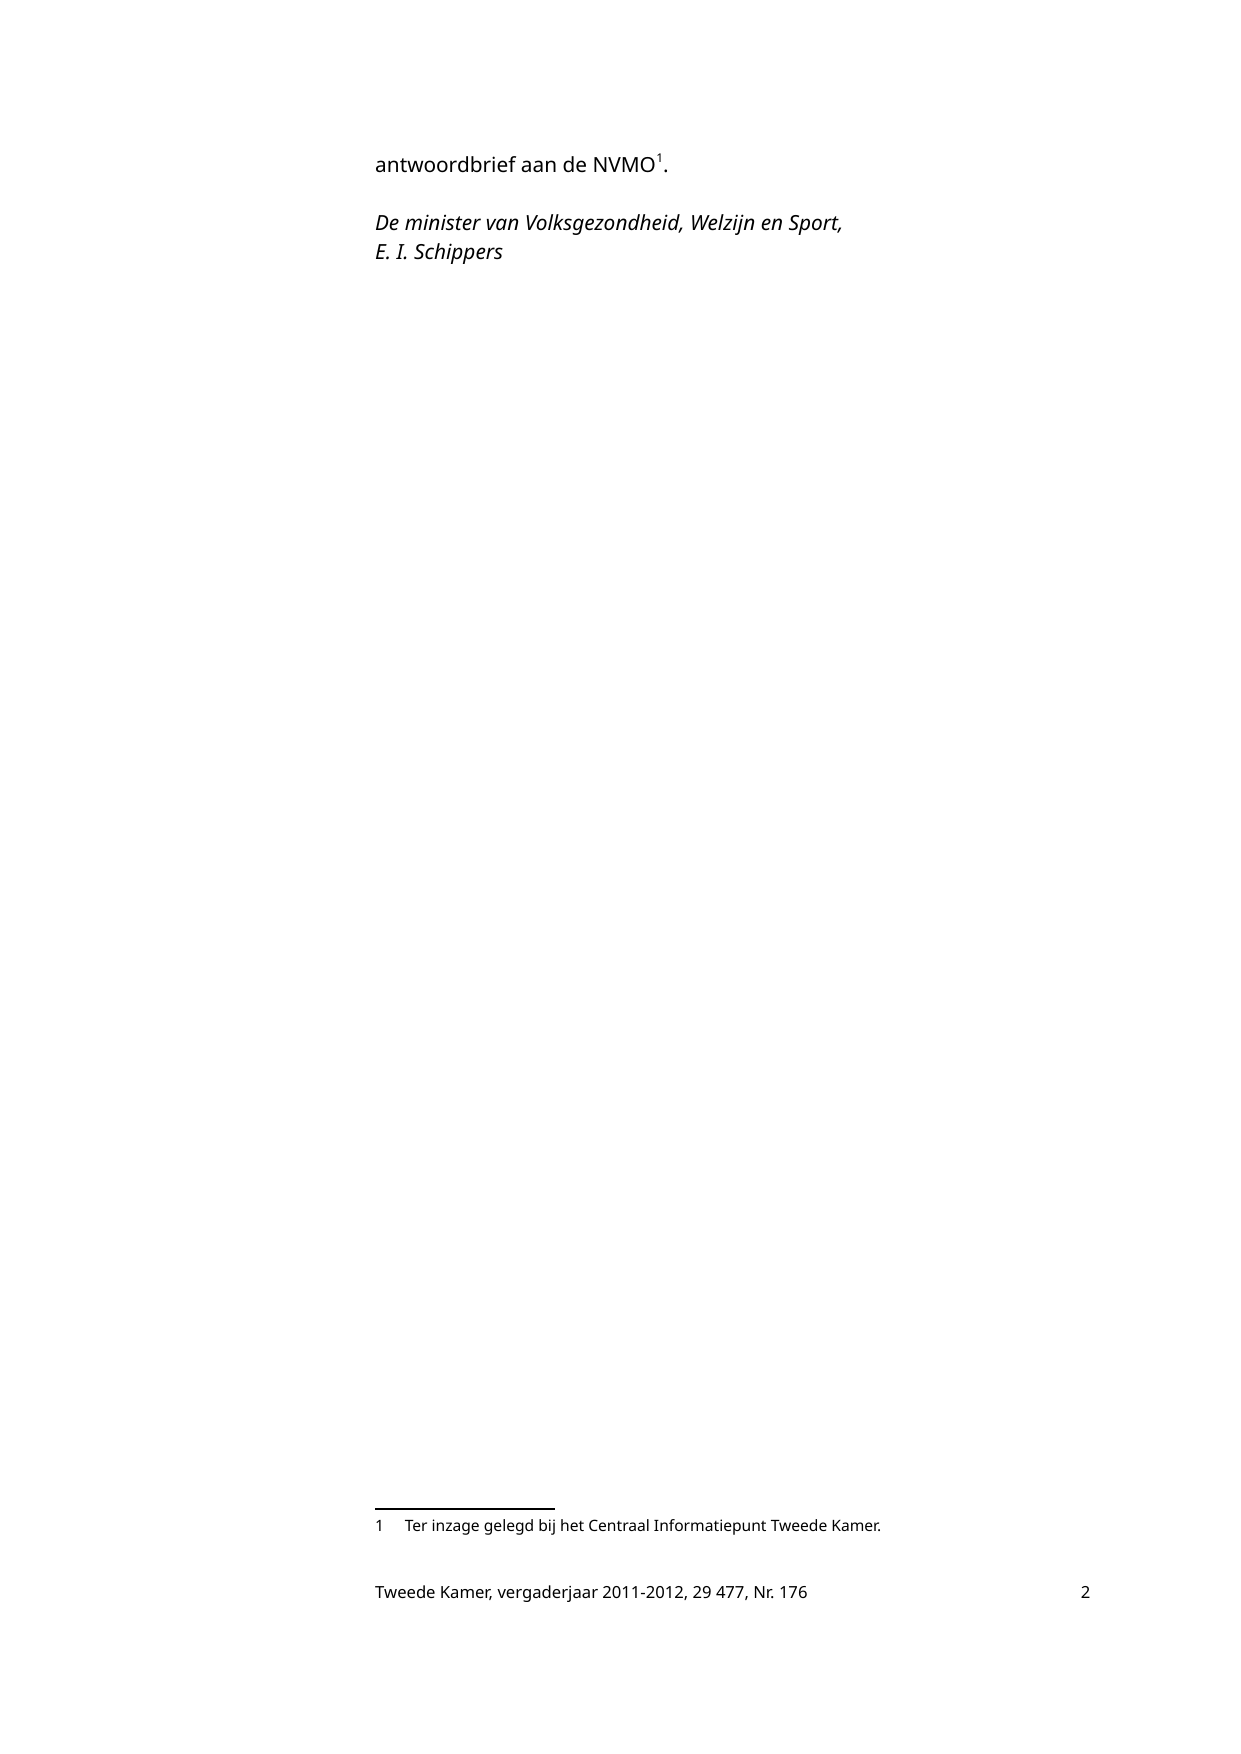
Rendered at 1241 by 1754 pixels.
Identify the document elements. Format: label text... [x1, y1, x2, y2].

text Ter inzage gelegd bij het Centraal Informatiepunt Tweede Kamer. [375, 1508, 1090, 1536]
text antwoordbrief aan de NVMO. [375, 150, 1090, 178]
text E. I. Schippers [375, 237, 1090, 265]
text De minister van Volksgezondheid, Welzijn en Sport, [375, 208, 1090, 237]
